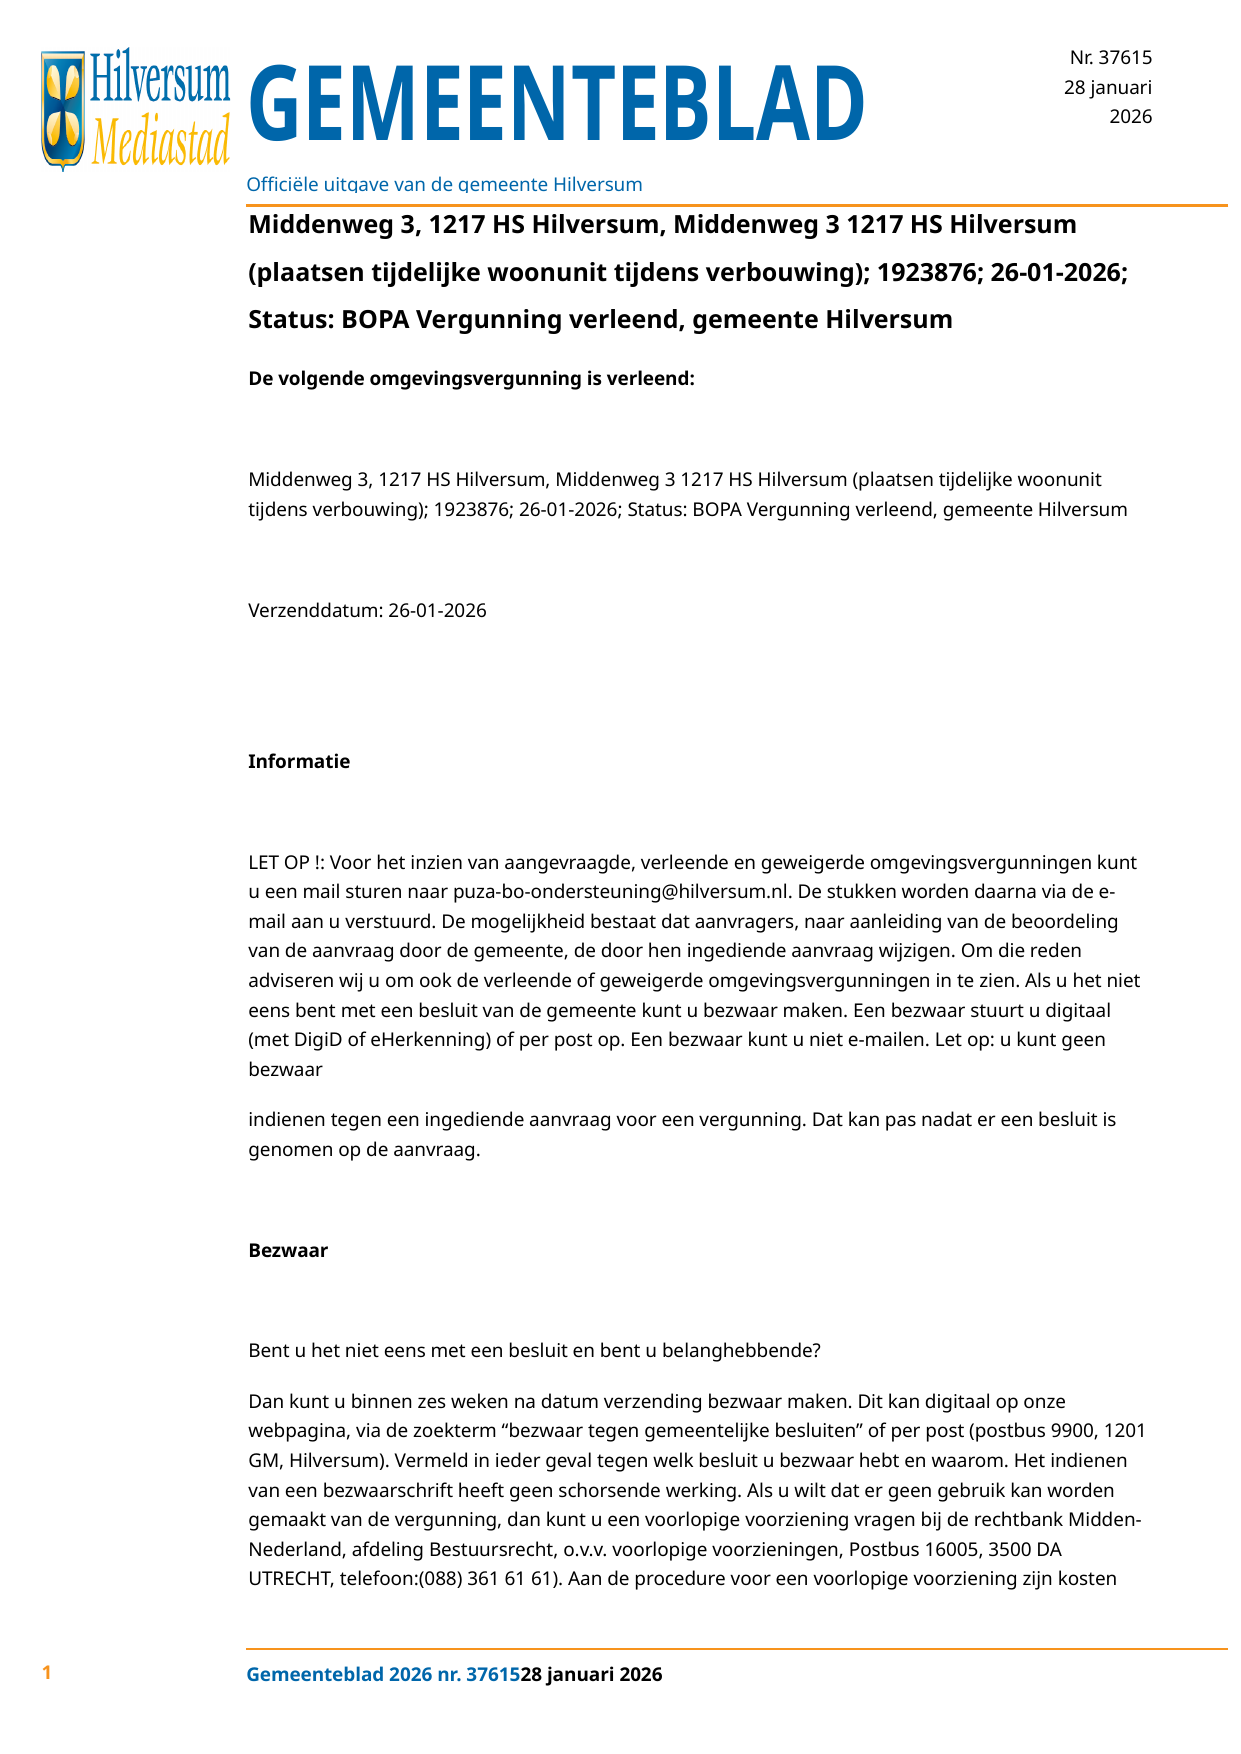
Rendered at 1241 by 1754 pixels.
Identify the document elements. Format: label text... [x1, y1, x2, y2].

text Bent u het niet eens met een besluit en bent u belanghebbende? [248, 1338, 1152, 1363]
text LET OP !: Voor het inzien van aangevraagde, verleende en geweigerde omgevingsvergunningen kunt u een mail sturen naar puza-bo-ondersteuning@hilversum.nl. De stukken worden daarna via de e-mail aan u verstuurd. De mogelijkheid bestaat dat aanvragers, naar aanleiding van de beoordeling van de aanvraag door de gemeente, de door hen ingediende aanvraag wijzigen. Om die reden adviseren wij u om ook de verleende of geweigerde omgevingsvergunningen in te zien. Als u het niet eens bent met een besluit van de gemeente kunt u bezwaar maken. Een bezwaar stuurt u digitaal (met DigiD of eHerkenning) of per post op. Een bezwaar kunt u niet e-mailen. Let op: u kunt geen bezwaar [248, 849, 1152, 1082]
picture [41, 47, 231, 172]
text indienen tegen een ingediende aanvraag voor een vergunning. Dat kan pas nadat er een besluit is genomen op de aanvraag. [248, 1106, 1152, 1162]
text Informatie [248, 748, 1152, 774]
text Dan kunt u binnen zes weken na datum verzending bezwaar maken. Dit kan digitaal op onze webpagina, via de zoekterm “bezwaar tegen gemeentelijke besluiten” of per post (postbus 9900, 1201 GM, Hilversum). Vermeld in ieder geval tegen welk besluit u bezwaar hebt en waarom. Het indienen van een bezwaarschrift heeft geen schorsende werking. Als u wilt dat er geen gebruik kan worden gemaakt van de vergunning, dan kunt u een voorlopige voorziening vragen bij de rechtbank Midden-Nederland, afdeling Bestuursrecht, o.v.v. voorlopige voorzieningen, Postbus 16005, 3500 DA UTRECHT, telefoon:(088) 361 61 61). Aan de procedure voor een voorlopige voorziening zijn kosten [248, 1388, 1152, 1591]
text Middenweg 3, 1217 HS Hilversum, Middenweg 3 1217 HS Hilversum (plaatsen tijdelijke woonunit tijdens verbouwing); 1923876; 26-01-2026; Status: BOPA Vergunning verleend, gemeente Hilversum [248, 466, 1152, 522]
text Bezwaar [248, 1237, 1152, 1262]
text Verzenddatum: 26-01-2026 [248, 597, 1152, 622]
text De volgende omgevingsvergunning is verleend: [248, 366, 1152, 391]
text Middenweg 3, 1217 HS Hilversum, Middenweg 3 1217 HS Hilversum (plaatsen tijdelijke woonunit tijdens verbouwing); 1923876; 26-01-2026; Status: BOPA Vergunning verleend, gemeente Hilversum [248, 207, 1152, 336]
